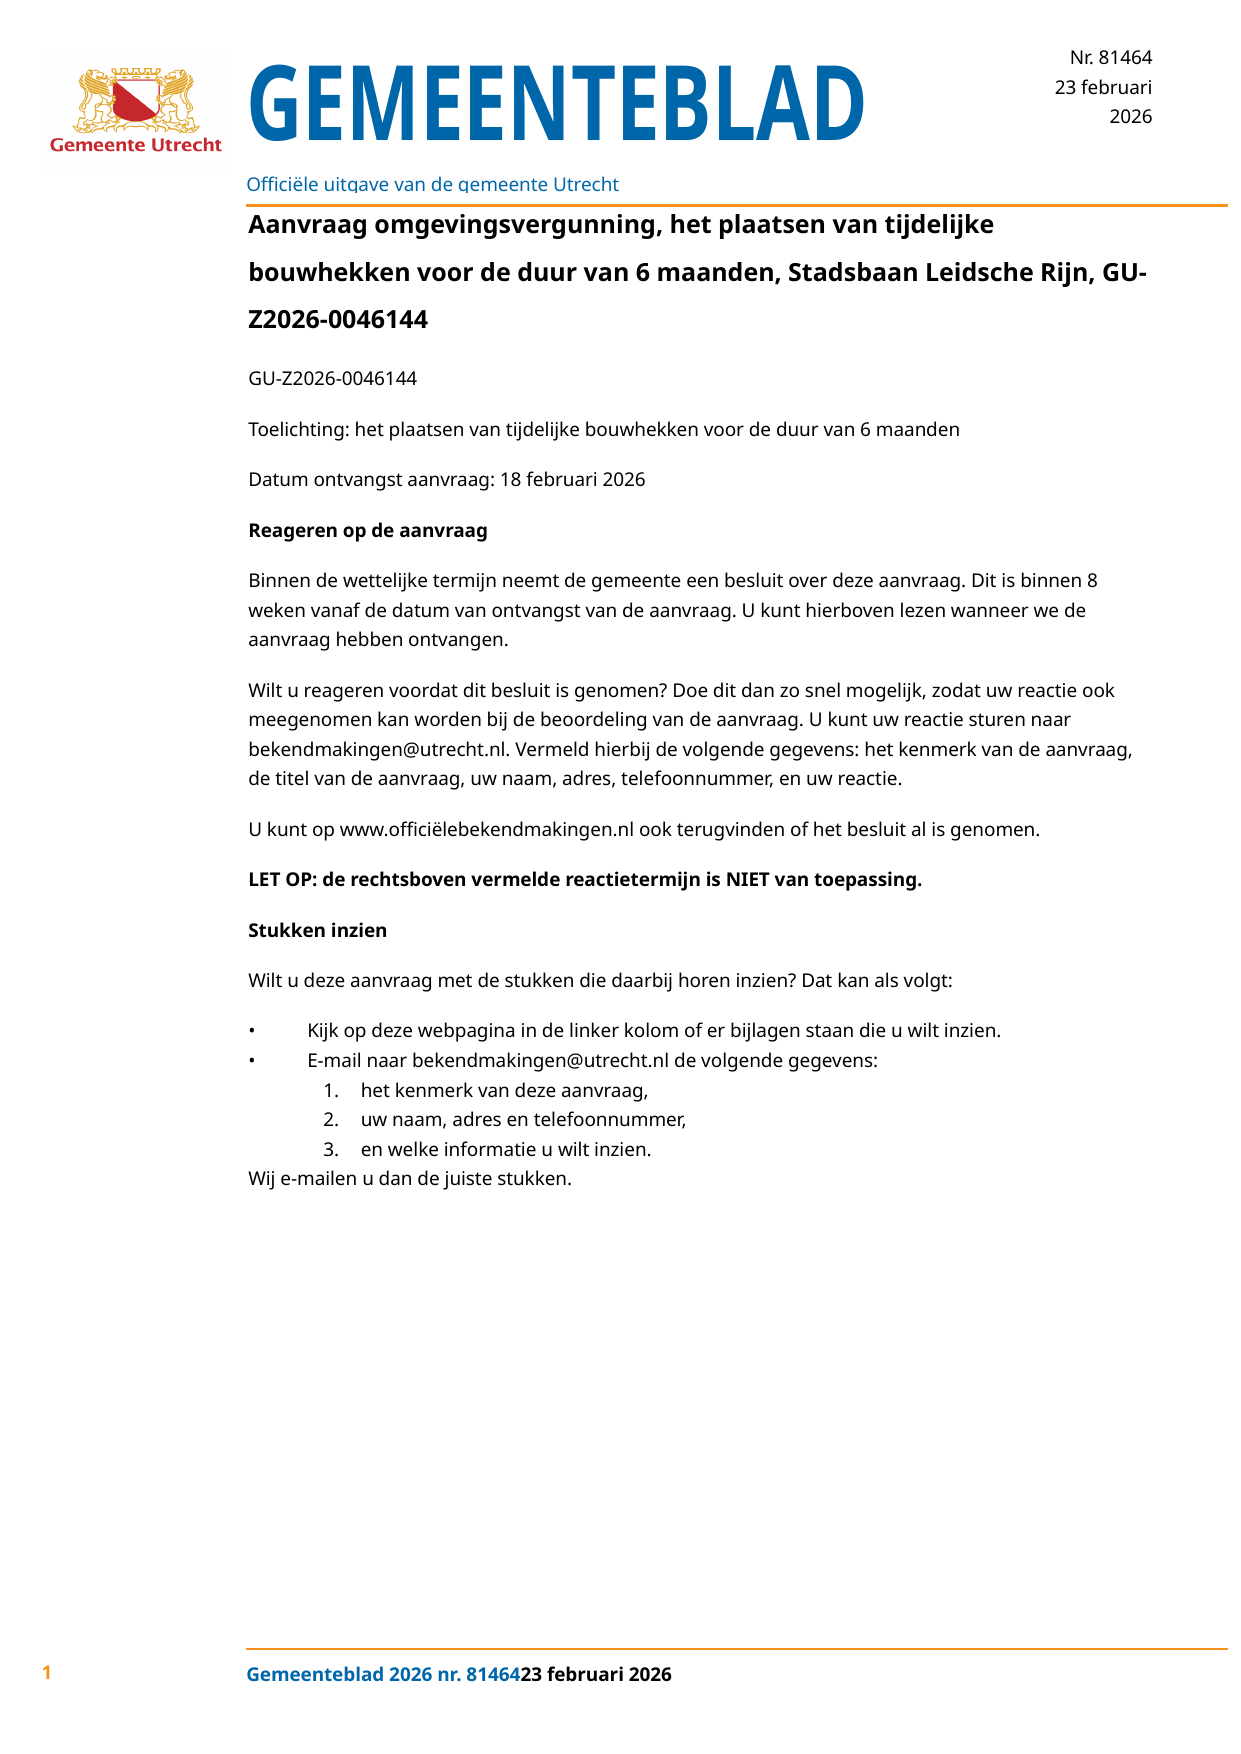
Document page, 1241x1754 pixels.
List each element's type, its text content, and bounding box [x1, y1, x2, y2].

text Wij e-mailen u dan de juiste stukken. [248, 1166, 1152, 1191]
list het kenmerk van deze aanvraag, [323, 1077, 1152, 1102]
text Reageren op de aanvraag [248, 517, 1152, 542]
list en welke informatie u wilt inzien. [323, 1136, 1152, 1162]
text Wilt u deze aanvraag met de stukken die daarbij horen inzien? Dat kan als volgt: [248, 967, 1152, 993]
text Binnen de wettelijke termijn neemt de gemeente een besluit over deze aanvraag. Dit is binnen 8 weken vanaf de datum van ontvangst van de aanvraag. U kunt hierboven lezen wanneer we de aanvraag hebben ontvangen. [248, 567, 1152, 652]
text Stukken inzien [248, 917, 1152, 942]
list E-mail naar bekendmakingen@utrecht.nl de volgende gegevens: [248, 1047, 1152, 1073]
text Datum ontvangst aanvraag: 18 februari 2026 [248, 466, 1152, 492]
list Kijk op deze webpagina in de linker kolom of er bijlagen staan die u wilt inzien. [248, 1018, 1152, 1043]
picture [41, 47, 231, 172]
text Aanvraag omgevingsvergunning, het plaatsen van tijdelijke bouwhekken voor de duur van 6 maanden, Stadsbaan Leidsche Rijn, GU-Z2026-0046144 [248, 207, 1152, 336]
text Toelichting: het plaatsen van tijdelijke bouwhekken voor de duur van 6 maanden [248, 416, 1152, 442]
list uw naam, adres en telefoonnummer, [323, 1106, 1152, 1132]
text U kunt op www.officiëlebekendmakingen.nl ook terugvinden of het besluit al is genomen. [248, 816, 1152, 842]
text GU-Z2026-0046144 [248, 366, 1152, 391]
text LET OP: de rechtsboven vermelde reactietermijn is NIET van toepassing. [248, 866, 1152, 892]
text Wilt u reageren voordat dit besluit is genomen? Doe dit dan zo snel mogelijk, zodat uw reactie ook meegenomen kan worden bij de beoordeling van de aanvraag. U kunt uw reactie sturen naar bekendmakingen@utrecht.nl. Vermeld hierbij de volgende gegevens: het kenmerk van de aanvraag, de titel van de aanvraag, uw naam, adres, telefoonnummer, en uw reactie. [248, 677, 1152, 791]
